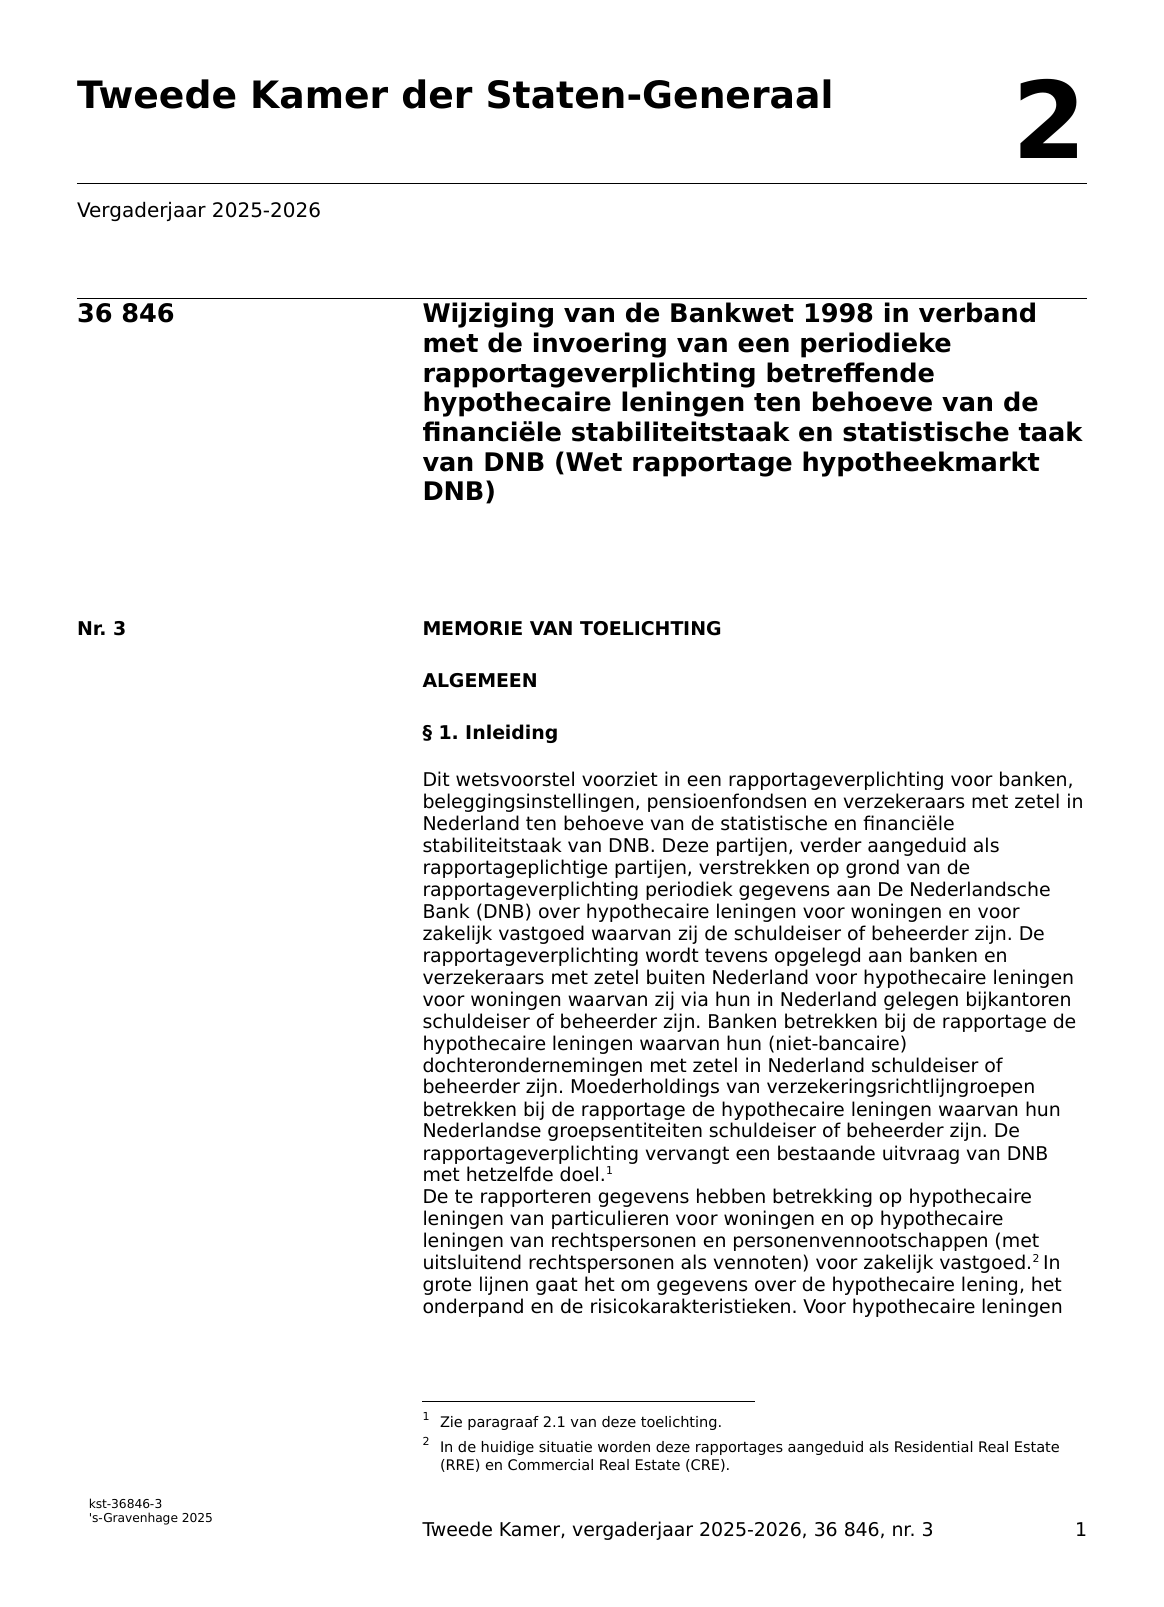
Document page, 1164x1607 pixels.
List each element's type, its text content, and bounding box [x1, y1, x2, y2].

subtitle ALGEMEEN [422, 670, 1087, 692]
text De te rapporteren gegevens hebben betrekking op hypothecaire leningen van particulieren voor woningen en op hypothecaire leningen van rechtspersonen en personenvennootschappen (met uitsluitend rechtspersonen als vennoten) voor zakelijk vastgoed.In grote lijnen gaat het om gegevens over de hypothecaire lening, het onderpand en de risicokarakteristieken. Voor hypothecaire leningen [422, 1186, 1087, 1318]
text Dit wetsvoorstel voorziet in een rapportageverplichting voor banken, beleggingsinstellingen, pensioenfondsen en verzekeraars met zetel in Nederland ten behoeve van de statistische en financiële stabiliteitstaak van DNB. Deze partijen, verder aangeduid als rapportageplichtige partijen, verstrekken op grond van de rapportageverplichting periodiek gegevens aan De Nederlandsche Bank (DNB) over hypothecaire leningen voor woningen en voor zakelijk vastgoed waarvan zij de schuldeiser of beheerder zijn. De rapportageverplichting wordt tevens opgelegd aan banken en verzekeraars met zetel buiten Nederland voor hypothecaire leningen voor woningen waarvan zij via hun in Nederland gelegen bijkantoren schuldeiser of beheerder zijn. Banken betrekken bij de rapportage de hypothecaire leningen waarvan hun (niet-bancaire) dochterondernemingen met zetel in Nederland schuldeiser of beheerder zijn. Moederholdings van verzekeringsrichtlijngroepen betrekken bij de rapportage de hypothecaire leningen waarvan hun Nederlandse groepsentiteiten schuldeiser of beheerder zijn. De rapportageverplichting vervangt een bestaande uitvraag van DNB met hetzelfde doel. [422, 769, 1087, 1186]
text Zie paragraaf 2.1 van deze toelichting. [422, 1410, 1087, 1432]
table_cell Vergaderjaar 2025-2026 [77, 184, 1087, 298]
table_header Tweede Kamer der Staten-Generaal [77, 59, 886, 183]
text 's-Gravenhage 2025 [88, 1511, 323, 1525]
subtitle § 1. Inleiding [422, 722, 1087, 744]
subtitle Nr. 3 MEMORIE VAN TOELICHTING [77, 618, 1087, 640]
table_header 2 [886, 59, 1087, 183]
text kst-36846-3 [88, 1497, 323, 1511]
text In de huidige situatie worden deze rapportages aangeduid als Residential Real Estate (RRE) en Commercial Real Estate (CRE). [422, 1435, 1087, 1474]
subtitle 36 846 Wijziging van de Bankwet 1998 in verband met de invoering van een periodieke rapportageverplichting betreffende hypothecaire leningen ten behoeve van de financiële stabiliteitstaak en statistische taak van DNB (Wet rapportage hypotheekmarkt DNB) [77, 299, 1087, 507]
